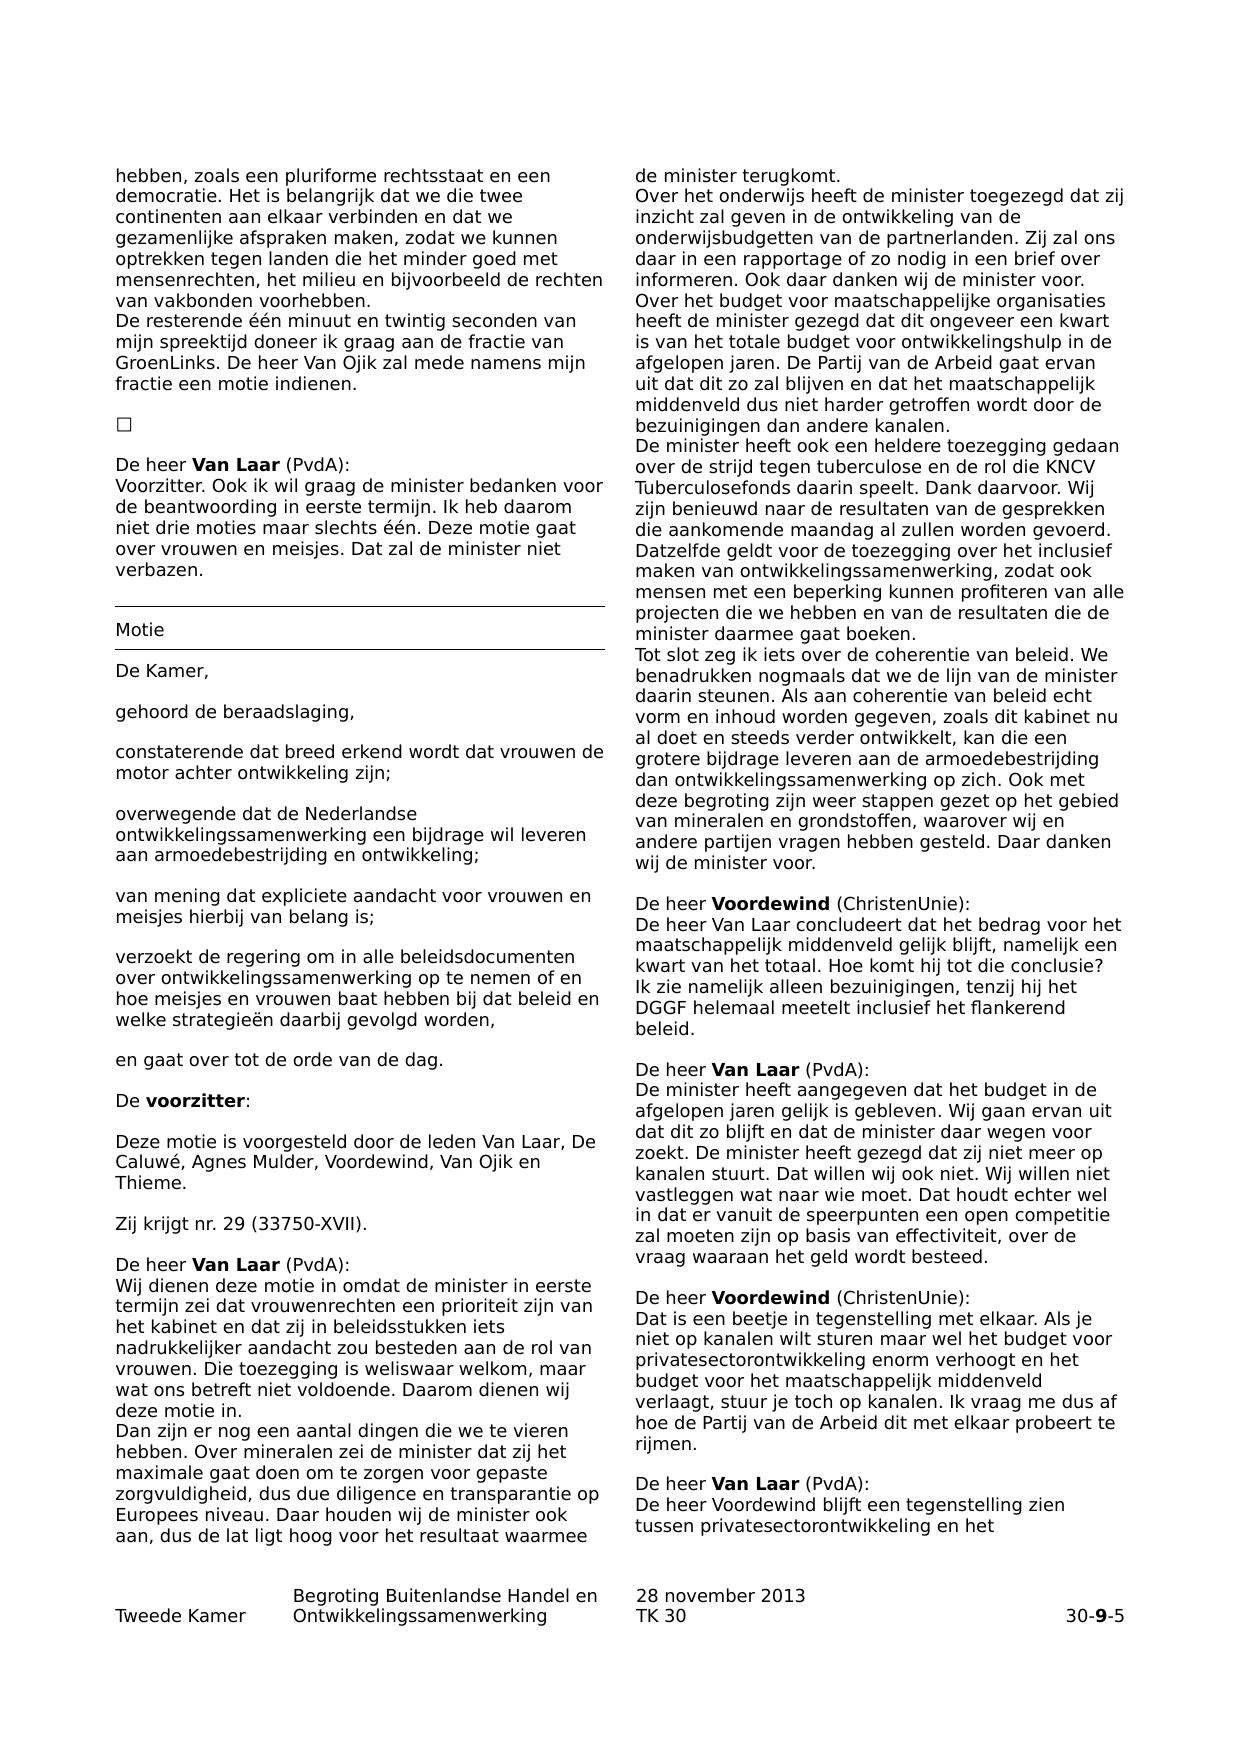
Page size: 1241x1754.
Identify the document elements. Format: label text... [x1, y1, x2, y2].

text verzoekt de regering om in alle beleidsdocumenten over ontwikkelingssamenwerking op te nemen of en hoe meisjes en vrouwen baat hebben bij dat beleid en welke strategieën daarbij gevolgd worden, [115, 947, 605, 1030]
text De resterende één minuut en twintig seconden van mijn spreektijd doneer ik graag aan de fractie van GroenLinks. De heer Van Ojik zal mede namens mijn fractie een motie indienen. [115, 311, 605, 394]
text De heer Van Laar (PvdA): [635, 1474, 1125, 1495]
text Dat is een beetje in tegenstelling met elkaar. Als je niet op kanalen wilt sturen maar wel het budget voor privatesectorontwikkeling enorm verhoogt en het budget voor het maatschappelijk middenveld verlaagt, stuur je toch op kanalen. Ik vraag me dus af hoe de Partij van de Arbeid dit met elkaar probeert te rijmen. [635, 1308, 1125, 1454]
text Dan zijn er nog een aantal dingen die we te vieren hebben. Over mineralen zei de minister dat zij het maximale gaat doen om te zorgen voor gepaste zorgvuldigheid, dus due diligence en transparantie op Europees niveau. Daar houden wij de minister ook aan, dus de lat ligt hoog voor het resultaat waarmee [115, 1421, 605, 1546]
text Motie [115, 620, 605, 641]
text De minister heeft ook een heldere toezegging gedaan over de strijd tegen tuberculose en de rol die KNCV Tuberculosefonds daarin speelt. Dank daarvoor. Wij zijn benieuwd naar de resultaten van de gesprekken die aankomende maandag al zullen worden gevoerd. [635, 436, 1125, 540]
text ⬜ [115, 414, 605, 435]
text De heer Van Laar (PvdA): [115, 455, 605, 476]
text De heer Voordewind blijft een tegenstelling zien tussen privatesectorontwikkeling en het [635, 1495, 1125, 1537]
text Zij krijgt nr. 29 (33750-XVII). [115, 1214, 605, 1234]
text De heer Van Laar (PvdA): [635, 1059, 1125, 1080]
text Deze motie is voorgesteld door de leden Van Laar, De Caluwé, Agnes Mulder, Voordewind, Van Ojik en Thieme. [115, 1132, 605, 1194]
text Over het onderwijs heeft de minister toegezegd dat zij inzicht zal geven in de ontwikkeling van de onderwijsbudgetten van de partnerlanden. Zij zal ons daar in een rapportage of zo nodig in een brief over informeren. Ook daar danken wij de minister voor. [635, 186, 1125, 290]
text constaterende dat breed erkend wordt dat vrouwen de motor achter ontwikkeling zijn; [115, 742, 605, 784]
text De heer Voordewind (ChristenUnie): [635, 894, 1125, 914]
text Voorzitter. Ook ik wil graag de minister bedanken voor de beantwoording in eerste termijn. Ik heb daarom niet drie moties maar slechts één. Deze motie gaat over vrouwen en meisjes. Dat zal de minister niet verbazen. [115, 476, 605, 580]
text De minister heeft aangegeven dat het budget in de afgelopen jaren gelijk is gebleven. Wij gaan ervan uit dat dit zo blijft en dat de minister daar wegen voor zoekt. De minister heeft gezegd dat zij niet meer op kanalen stuurt. Dat willen wij ook niet. Wij willen niet vastleggen wat naar wie moet. Dat houdt echter wel in dat er vanuit de speerpunten een open competitie zal moeten zijn op basis van effectiviteit, over de vraag waaraan het geld wordt besteed. [635, 1080, 1125, 1268]
text De Kamer, [115, 661, 605, 681]
text De voorzitter: [115, 1091, 605, 1112]
text gehoord de beraadslaging, [115, 701, 605, 722]
text van mening dat expliciete aandacht voor vrouwen en meisjes hierbij van belang is; [115, 886, 605, 927]
text De heer Van Laar concludeert dat het bedrag voor het maatschappelijk middenveld gelijk blijft, namelijk een kwart van het totaal. Hoe komt hij tot die conclusie? Ik zie namelijk alleen bezuinigingen, tenzij hij het DGGF helemaal meetelt inclusief het flankerend beleid. [635, 914, 1125, 1039]
text en gaat over tot de orde van de dag. [115, 1050, 605, 1071]
text De heer Voordewind (ChristenUnie): [635, 1288, 1125, 1308]
text overwegende dat de Nederlandse ontwikkelingssamenwerking een bijdrage wil leveren aan armoedebestrijding en ontwikkeling; [115, 804, 605, 866]
text hebben, zoals een pluriforme rechtsstaat en een democratie. Het is belangrijk dat we die twee continenten aan elkaar verbinden en dat we gezamenlijke afspraken maken, zodat we kunnen optrekken tegen landen die het minder goed met mensenrechten, het milieu en bijvoorbeeld de rechten van vakbonden voorhebben. [115, 165, 605, 311]
text Wij dienen deze motie in omdat de minister in eerste termijn zei dat vrouwenrechten een prioriteit zijn van het kabinet en dat zij in beleidsstukken iets nadrukkelijker aandacht zou besteden aan de rol van vrouwen. Die toezegging is weliswaar welkom, maar wat ons betreft niet voldoende. Daarom dienen wij deze motie in. [115, 1275, 605, 1421]
text Over het budget voor maatschappelijke organisaties heeft de minister gezegd dat dit ongeveer een kwart is van het totale budget voor ontwikkelingshulp in de afgelopen jaren. De Partij van de Arbeid gaat ervan uit dat dit zo zal blijven en dat het maatschappelijk middenveld dus niet harder getroffen wordt door de bezuinigingen dan andere kanalen. [635, 290, 1125, 436]
text de minister terugkomt. [635, 165, 1125, 186]
text Tot slot zeg ik iets over de coherentie van beleid. We benadrukken nogmaals dat we de lijn van de minister daarin steunen. Als aan coherentie van beleid echt vorm en inhoud worden gegeven, zoals dit kabinet nu al doet en steeds verder ontwikkelt, kan die een grotere bijdrage leveren aan de armoedebestrijding dan ontwikkelingssamenwerking op zich. Ook met deze begroting zijn weer stappen gezet op het gebied van mineralen en grondstoffen, waarover wij en andere partijen vragen hebben gesteld. Daar danken wij de minister voor. [635, 644, 1125, 874]
text Datzelfde geldt voor de toezegging over het inclusief maken van ontwikkelingssamenwerking, zodat ook mensen met een beperking kunnen profiteren van alle projecten die we hebben en van de resultaten die de minister daarmee gaat boeken. [635, 540, 1125, 644]
text De heer Van Laar (PvdA): [115, 1254, 605, 1275]
